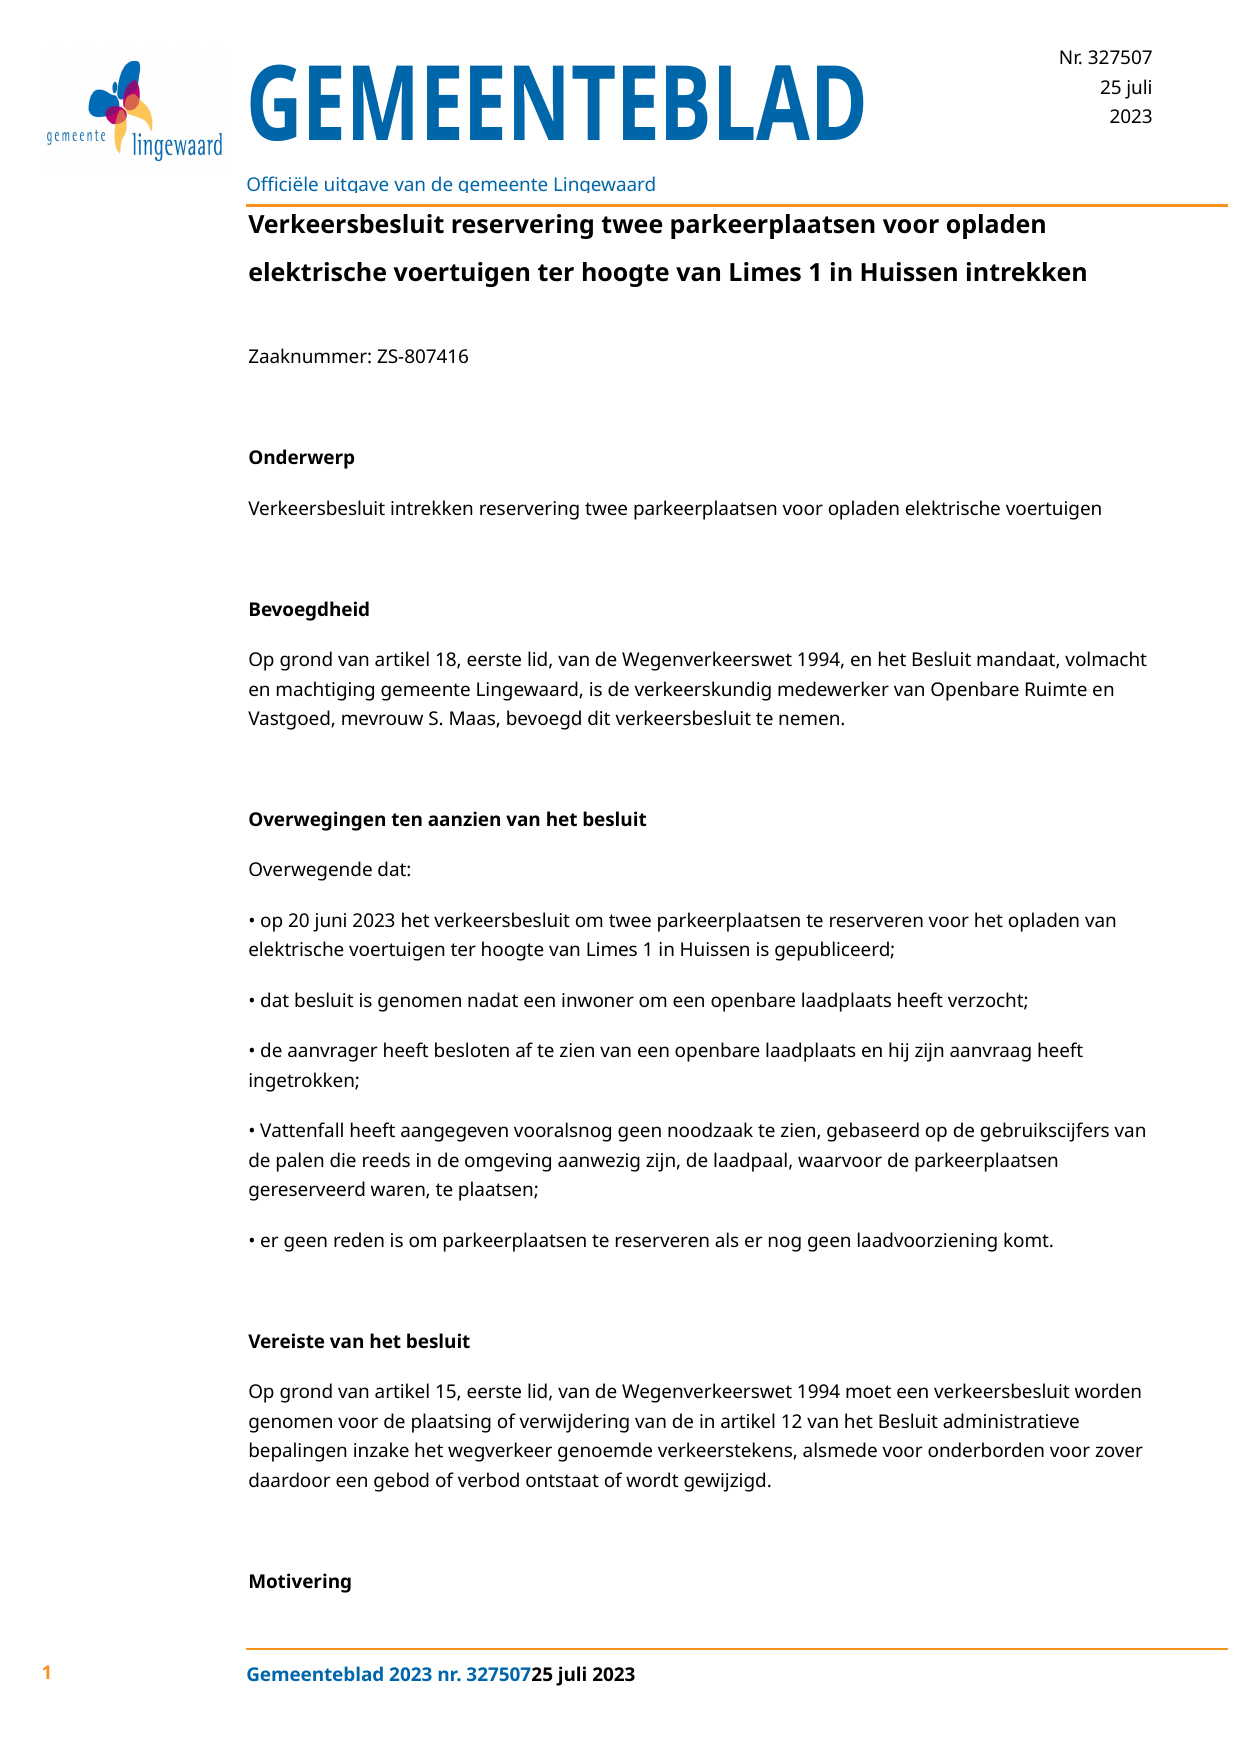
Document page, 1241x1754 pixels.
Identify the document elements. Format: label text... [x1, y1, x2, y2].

text Overwegende dat: [248, 857, 1152, 882]
text • dat besluit is genomen nadat een inwoner om een openbare laadplaats heeft verzocht; [248, 987, 1152, 1013]
text Vereiste van het besluit [248, 1328, 1152, 1353]
text Overwegingen ten aanzien van het besluit [248, 806, 1152, 832]
text Bevoegdheid [248, 596, 1152, 621]
text Op grond van artikel 15, eerste lid, van de Wegenverkeerswet 1994 moet een verkeersbesluit worden genomen voor de plaatsing of verwijdering van de in artikel 12 van het Besluit administratieve bepalingen inzake het wegverkeer genoemde verkeerstekens, alsmede voor onderborden voor zover daardoor een gebod of verbod ontstaat of wordt gewijzigd. [248, 1378, 1152, 1493]
text Onderwerp [248, 444, 1152, 470]
text • de aanvrager heeft besloten af te zien van een openbare laadplaats en hij zijn aanvraag heeft ingetrokken; [248, 1037, 1152, 1093]
text • op 20 juni 2023 het verkeersbesluit om twee parkeerplaatsen te reserveren voor het opladen van elektrische voertuigen ter hoogte van Limes 1 in Huissen is gepubliceerd; [248, 907, 1152, 962]
text Motivering [248, 1568, 1152, 1593]
text • er geen reden is om parkeerplaatsen te reserveren als er nog geen laadvoorziening komt. [248, 1227, 1152, 1253]
text Op grond van artikel 18, eerste lid, van de Wegenverkeerswet 1994, en het Besluit mandaat, volmacht en machtiging gemeente Lingewaard, is de verkeerskundig medewerker van Openbare Ruimte en Vastgoed, mevrouw S. Maas, bevoegd dit verkeersbesluit te nemen. [248, 646, 1152, 731]
text Zaaknummer: ZS-807416 [248, 344, 1152, 369]
text Verkeersbesluit intrekken reservering twee parkeerplaatsen voor opladen elektrische voertuigen [248, 495, 1152, 521]
text • Vattenfall heeft aangegeven vooralsnog geen noodzaak te zien, gebaseerd op de gebruikscijfers van de palen die reeds in de omgeving aanwezig zijn, de laadpaal, waarvoor de parkeerplaatsen gereserveerd waren, te plaatsen; [248, 1117, 1152, 1202]
picture [41, 47, 231, 172]
text Verkeersbesluit reservering twee parkeerplaatsen voor opladen elektrische voertuigen ter hoogte van Limes 1 in Huissen intrekken [248, 207, 1152, 288]
